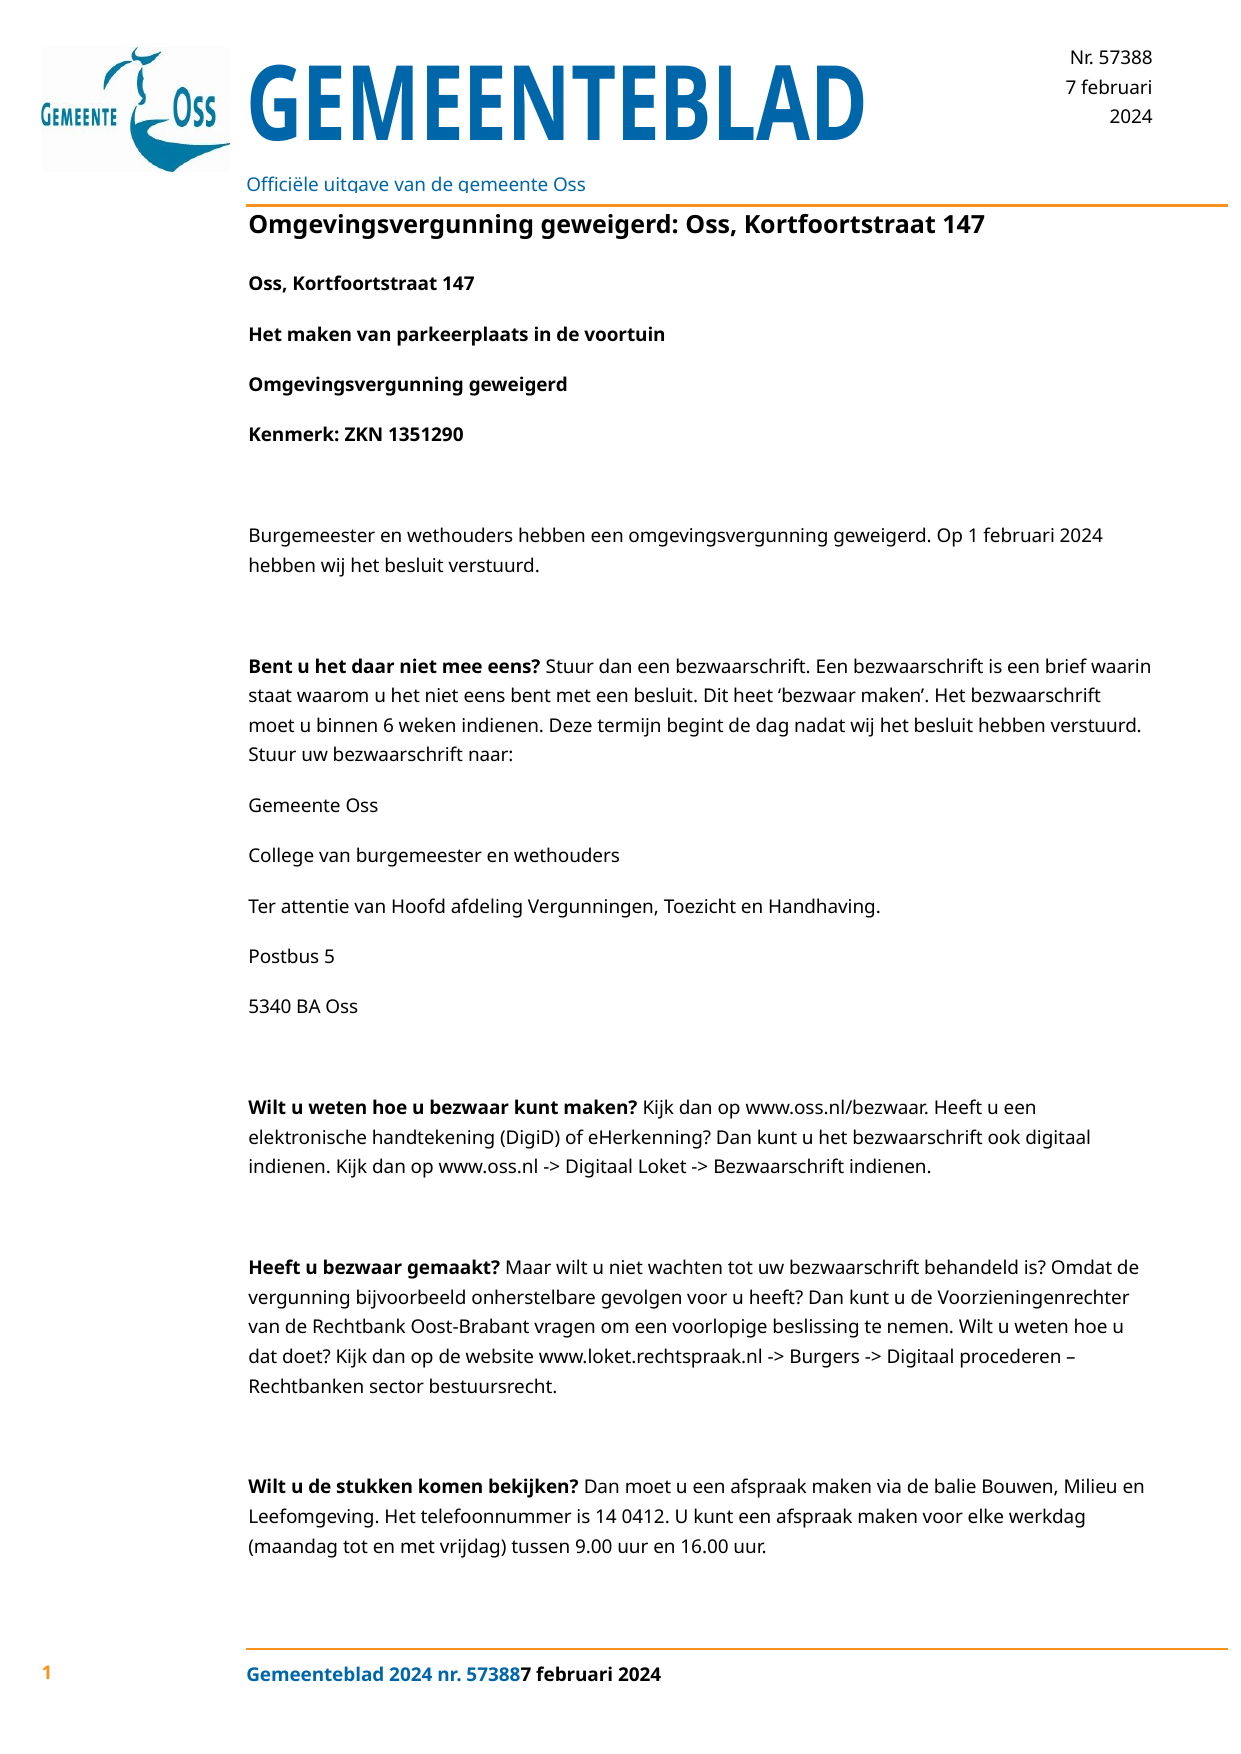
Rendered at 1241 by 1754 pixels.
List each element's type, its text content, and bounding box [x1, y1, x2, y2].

text Oss, Kortfoortstraat 147 [248, 270, 1152, 296]
text College van burgemeester en wethouders [248, 842, 1152, 868]
text Heeft u bezwaar gemaakt? Maar wilt u niet wachten tot uw bezwaarschrift behandeld is? Omdat de vergunning bijvoorbeeld onherstelbare gevolgen voor u heeft? Dan kunt u de Voorzieningenrechter van de Rechtbank Oost-Brabant vragen om een voorlopige beslissing te nemen. Wilt u weten hoe u dat doet? Kijk dan op de website www.loket.rechtspraak.nl -> Burgers -> Digitaal procederen – Rechtbanken sector bestuursrecht. [248, 1254, 1152, 1398]
text Gemeente Oss [248, 792, 1152, 818]
text Wilt u weten hoe u bezwaar kunt maken? Kijk dan op www.oss.nl/bezwaar. Heeft u een elektronische handtekening (DigiD) of eHerkenning? Dan kunt u het bezwaarschrift ook digitaal indienen. Kijk dan op www.oss.nl -> Digitaal Loket -> Bezwaarschrift indienen. [248, 1094, 1152, 1179]
text Omgevingsvergunning geweigerd: Oss, Kortfoortstraat 147 [248, 207, 1152, 241]
text Wilt u de stukken komen bekijken? Dan moet u een afspraak maken via de balie Bouwen, Milieu en Leefomgeving. Het telefoonnummer is 14 0412. U kunt een afspraak maken voor elke werkdag (maandag tot en met vrijdag) tussen 9.00 uur en 16.00 uur. [248, 1474, 1152, 1558]
text Burgemeester en wethouders hebben een omgevingsvergunning geweigerd. Op 1 februari 2024 hebben wij het besluit verstuurd. [248, 522, 1152, 578]
text Het maken van parkeerplaats in de voortuin [248, 321, 1152, 346]
text Ter attentie van Hoofd afdeling Vergunningen, Toezicht en Handhaving. [248, 893, 1152, 918]
text Postbus 5 [248, 943, 1152, 969]
picture [41, 47, 231, 172]
text Bent u het daar niet mee eens? Stuur dan een bezwaarschrift. Een bezwaarschrift is een brief waarin staat waarom u het niet eens bent met een besluit. Dit heet ‘bezwaar maken’. Het bezwaarschrift moet u binnen 6 weken indienen. Deze termijn begint de dag nadat wij het besluit hebben verstuurd. Stuur uw bezwaarschrift naar: [248, 653, 1152, 767]
text Kenmerk: ZKN 1351290 [248, 422, 1152, 447]
text 5340 BA Oss [248, 994, 1152, 1019]
text Omgevingsvergunning geweigerd [248, 371, 1152, 397]
